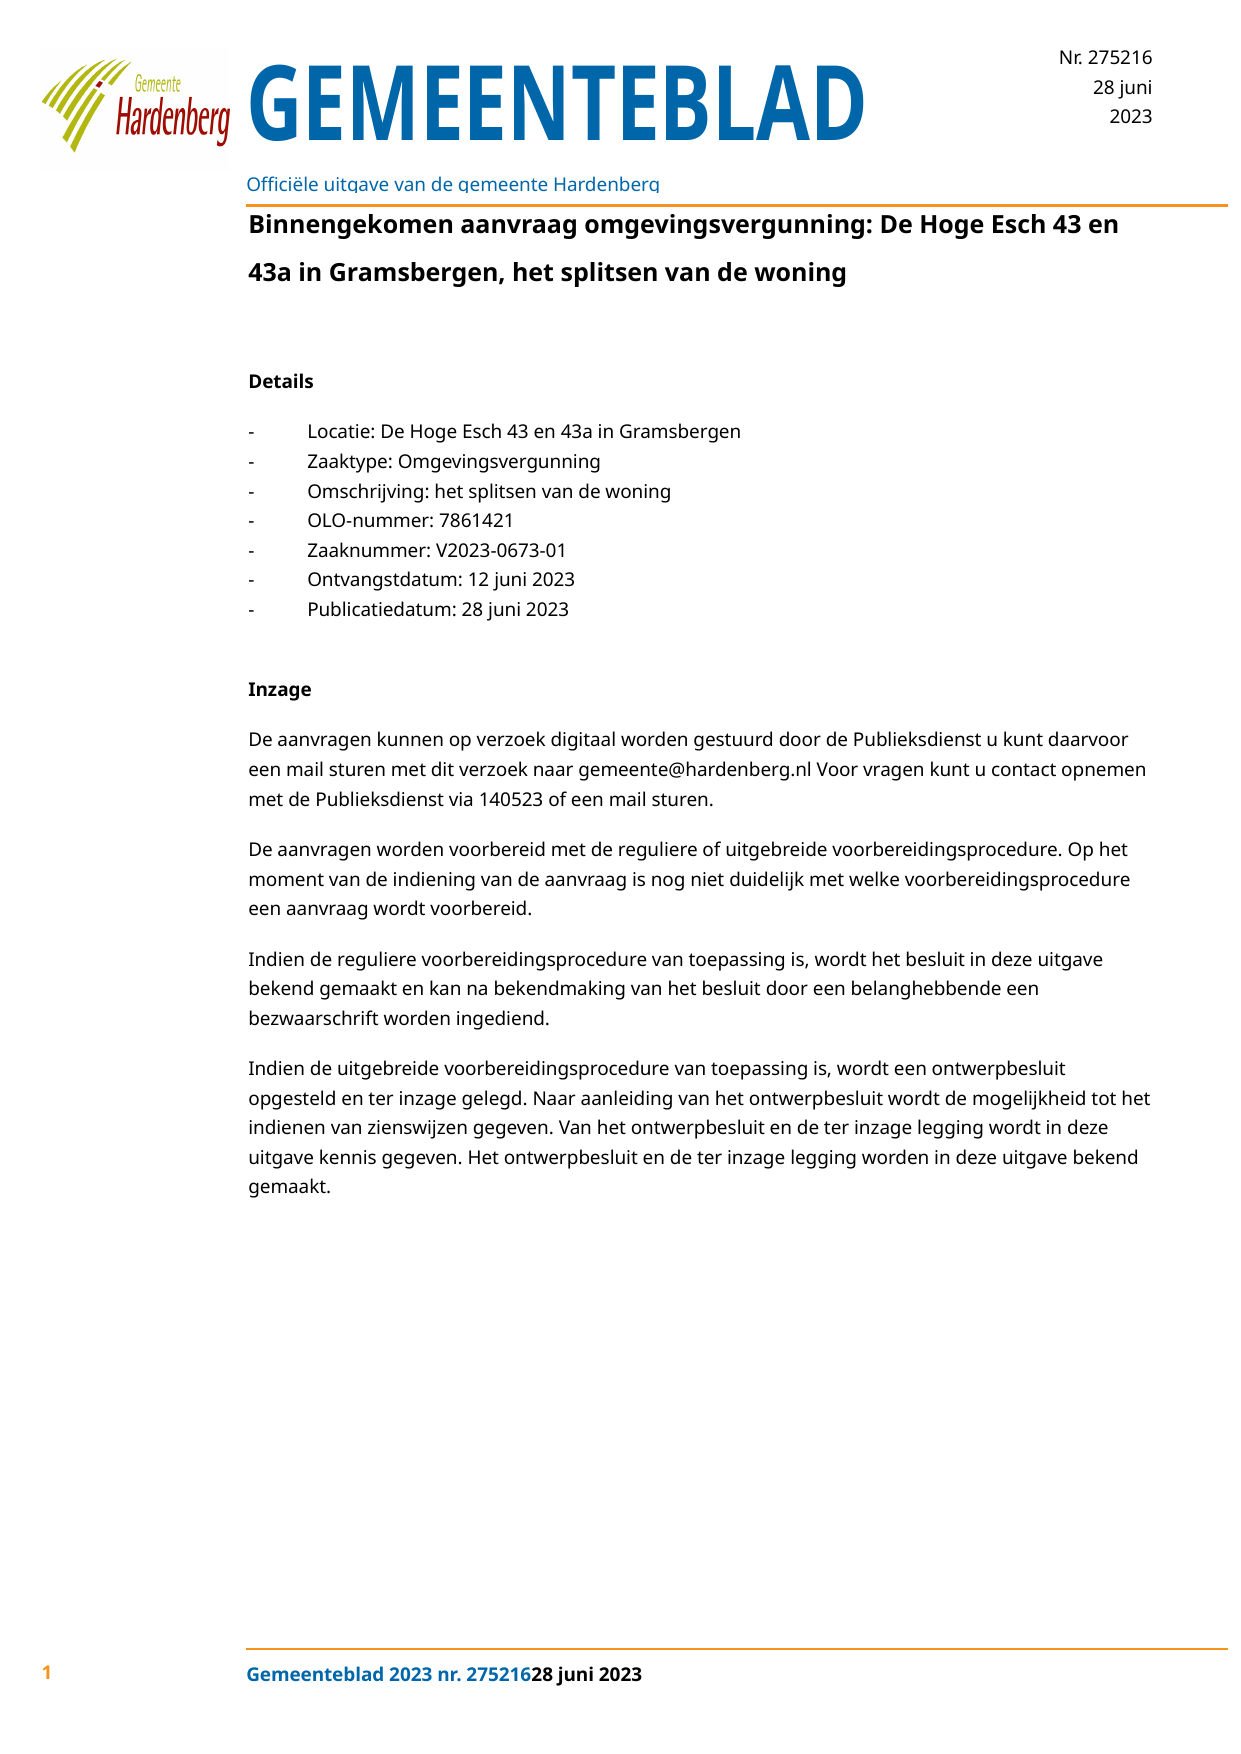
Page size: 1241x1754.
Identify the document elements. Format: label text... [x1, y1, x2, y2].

list Publicatiedatum: 28 juni 2023 [248, 596, 1152, 622]
text Indien de reguliere voorbereidingsprocedure van toepassing is, wordt het besluit in deze uitgave bekend gemaakt en kan na bekendmaking van het besluit door een belanghebbende een bezwaarschrift worden ingediend. [248, 946, 1152, 1031]
text Details [248, 368, 1152, 394]
list Omschrijving: het splitsen van de woning [248, 478, 1152, 504]
text De aanvragen kunnen op verzoek digitaal worden gestuurd door de Publieksdienst u kunt daarvoor een mail sturen met dit verzoek naar gemeente@hardenberg.nl Voor vragen kunt u contact opnemen met de Publieksdienst via 140523 of een mail sturen. [248, 727, 1152, 812]
list OLO-nummer: 7861421 [248, 507, 1152, 533]
text Binnengekomen aanvraag omgevingsvergunning: De Hoge Esch 43 en 43a in Gramsbergen, het splitsen van de woning [248, 207, 1152, 288]
list Locatie: De Hoge Esch 43 en 43a in Gramsbergen [248, 419, 1152, 444]
text Indien de uitgebreide voorbereidingsprocedure van toepassing is, wordt een ontwerpbesluit opgesteld en ter inzage gelegd. Naar aanleiding van het ontwerpbesluit wordt de mogelijkheid tot het indienen van zienswijzen gegeven. Van het ontwerpbesluit en de ter inzage legging wordt in deze uitgave kennis gegeven. Het ontwerpbesluit en de ter inzage legging worden in deze uitgave bekend gemaakt. [248, 1055, 1152, 1199]
list Zaaknummer: V2023-0673-01 [248, 537, 1152, 563]
list Zaaktype: Omgevingsvergunning [248, 448, 1152, 474]
list Ontvangstdatum: 12 juni 2023 [248, 567, 1152, 592]
text De aanvragen worden voorbereid met de reguliere of uitgebreide voorbereidingsprocedure. Op het moment van de indiening van de aanvraag is nog niet duidelijk met welke voorbereidingsprocedure een aanvraag wordt voorbereid. [248, 836, 1152, 921]
picture [41, 47, 231, 172]
text Inzage [248, 676, 1152, 702]
